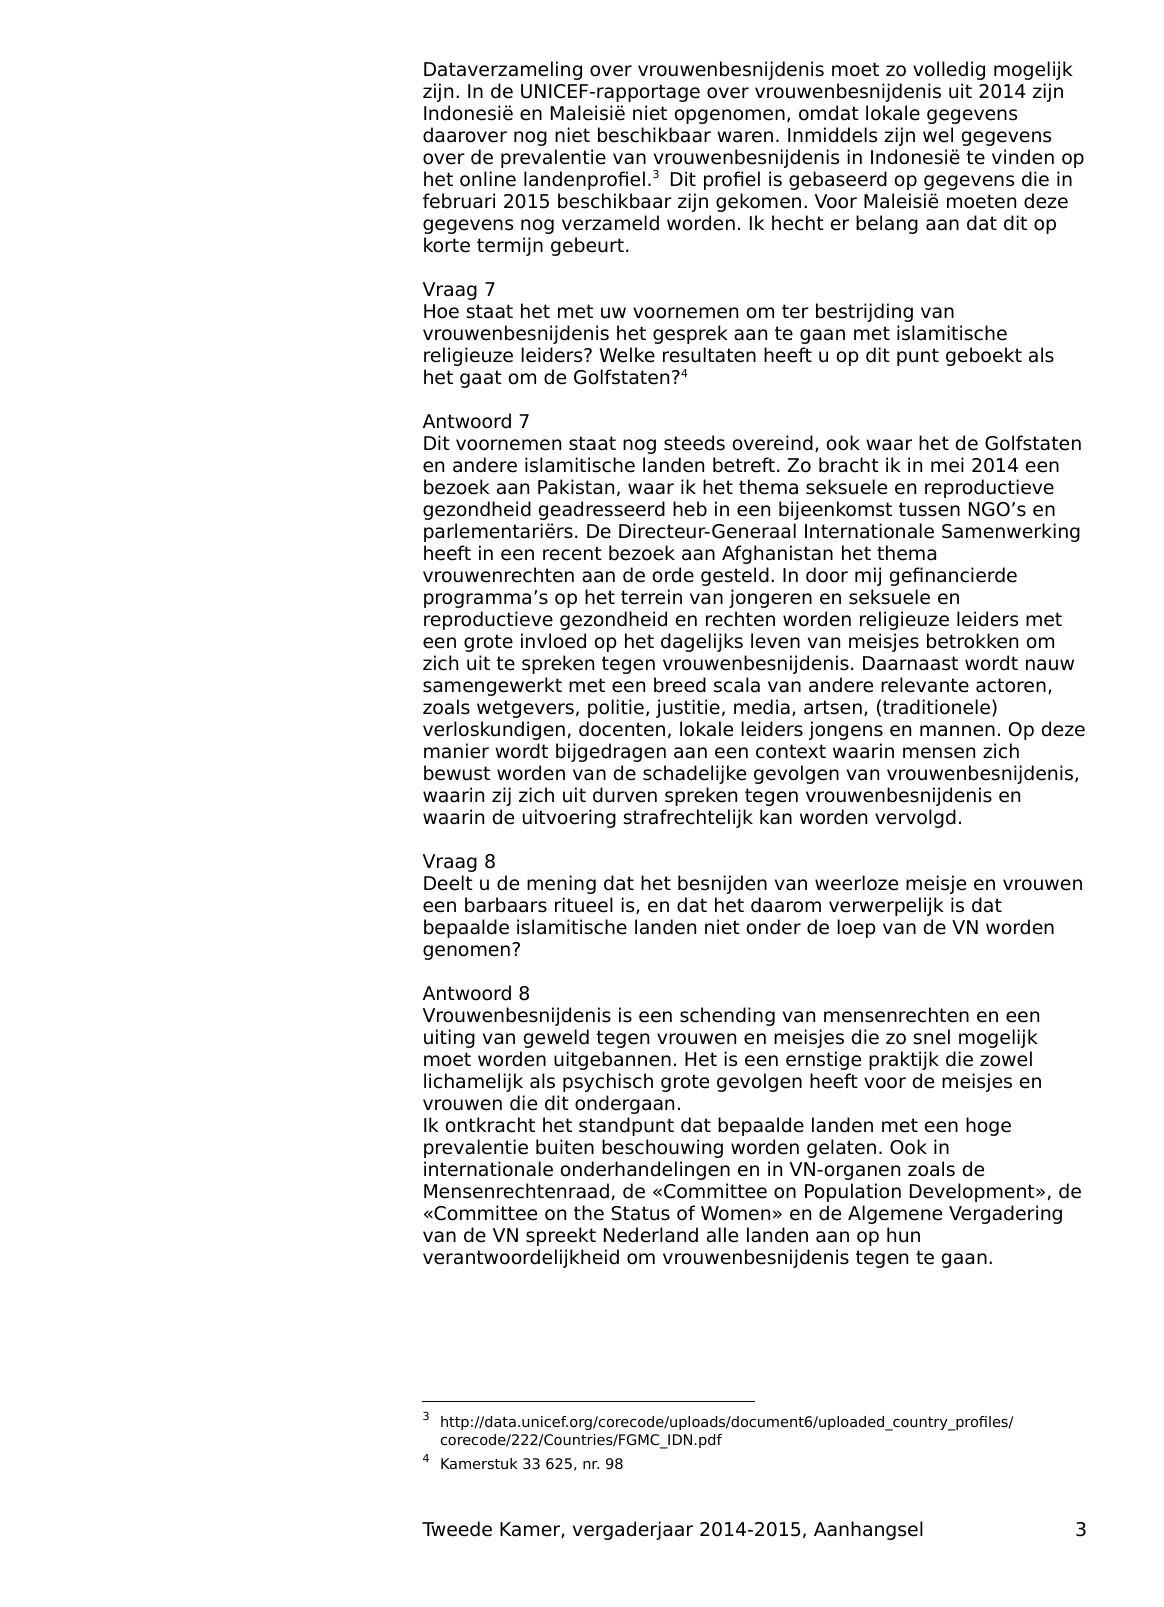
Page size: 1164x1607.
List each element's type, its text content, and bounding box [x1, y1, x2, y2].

text Hoe staat het met uw voornemen om ter bestrijding van vrouwenbesnijdenis het gesprek aan te gaan met islamitische religieuze leiders? Welke resultaten heeft u op dit punt geboekt als het gaat om de Golfstaten? [422, 301, 1087, 389]
text Vraag 8 [422, 851, 1087, 873]
text http://data.unicef.org/corecode/uploads/document6/uploaded_country_profiles/corecode/222/Countries/FGMC_IDN.pdf [422, 1410, 1087, 1449]
text Antwoord 8 [422, 983, 1087, 1005]
text Kamerstuk 33 625, nr. 98 [422, 1452, 1087, 1474]
text Deelt u de mening dat het besnijden van weerloze meisje en vrouwen een barbaars ritueel is, en dat het daarom verwerpelijk is dat bepaalde islamitische landen niet onder de loep van de VN worden genomen? [422, 873, 1087, 961]
text Dataverzameling over vrouwenbesnijdenis moet zo volledig mogelijk zijn. In de UNICEF-rapportage over vrouwenbesnijdenis uit 2014 zijn Indonesië en Maleisië niet opgenomen, omdat lokale gegevens daarover nog niet beschikbaar waren. Inmiddels zijn wel gegevens over de prevalentie van vrouwenbesnijdenis in Indonesië te vinden op het online landenprofiel. Dit profiel is gebaseerd op gegevens die in februari 2015 beschikbaar zijn gekomen. Voor Maleisië moeten deze gegevens nog verzameld worden. Ik hecht er belang aan dat dit op korte termijn gebeurt. [422, 59, 1087, 257]
text Antwoord 7 [422, 411, 1087, 433]
text Vraag 7 [422, 279, 1087, 301]
text Vrouwenbesnijdenis is een schending van mensenrechten en een uiting van geweld tegen vrouwen en meisjes die zo snel mogelijk moet worden uitgebannen. Het is een ernstige praktijk die zowel lichamelijk als psychisch grote gevolgen heeft voor de meisjes en vrouwen die dit ondergaan. [422, 1005, 1087, 1115]
text Dit voornemen staat nog steeds overeind, ook waar het de Golfstaten en andere islamitische landen betreft. Zo bracht ik in mei 2014 een bezoek aan Pakistan, waar ik het thema seksuele en reproductieve gezondheid geadresseerd heb in een bijeenkomst tussen NGO’s en parlementariërs. De Directeur-Generaal Internationale Samenwerking heeft in een recent bezoek aan Afghanistan het thema vrouwenrechten aan de orde gesteld. In door mij gefinancierde programma’s op het terrein van jongeren en seksuele en reproductieve gezondheid en rechten worden religieuze leiders met een grote invloed op het dagelijks leven van meisjes betrokken om zich uit te spreken tegen vrouwenbesnijdenis. Daarnaast wordt nauw samengewerkt met een breed scala van andere relevante actoren, zoals wetgevers, politie, justitie, media, artsen, (traditionele) verloskundigen, docenten, lokale leiders jongens en mannen. Op deze manier wordt bijgedragen aan een context waarin mensen zich bewust worden van de schadelijke gevolgen van vrouwenbesnijdenis, waarin zij zich uit durven spreken tegen vrouwenbesnijdenis en waarin de uitvoering strafrechtelijk kan worden vervolgd. [422, 433, 1087, 829]
text Ik ontkracht het standpunt dat bepaalde landen met een hoge prevalentie buiten beschouwing worden gelaten. Ook in internationale onderhandelingen en in VN-organen zoals de Mensenrechtenraad, de «Committee on Population Development», de «Committee on the Status of Women» en de Algemene Vergadering van de VN spreekt Nederland alle landen aan op hun verantwoordelijkheid om vrouwenbesnijdenis tegen te gaan. [422, 1115, 1087, 1269]
